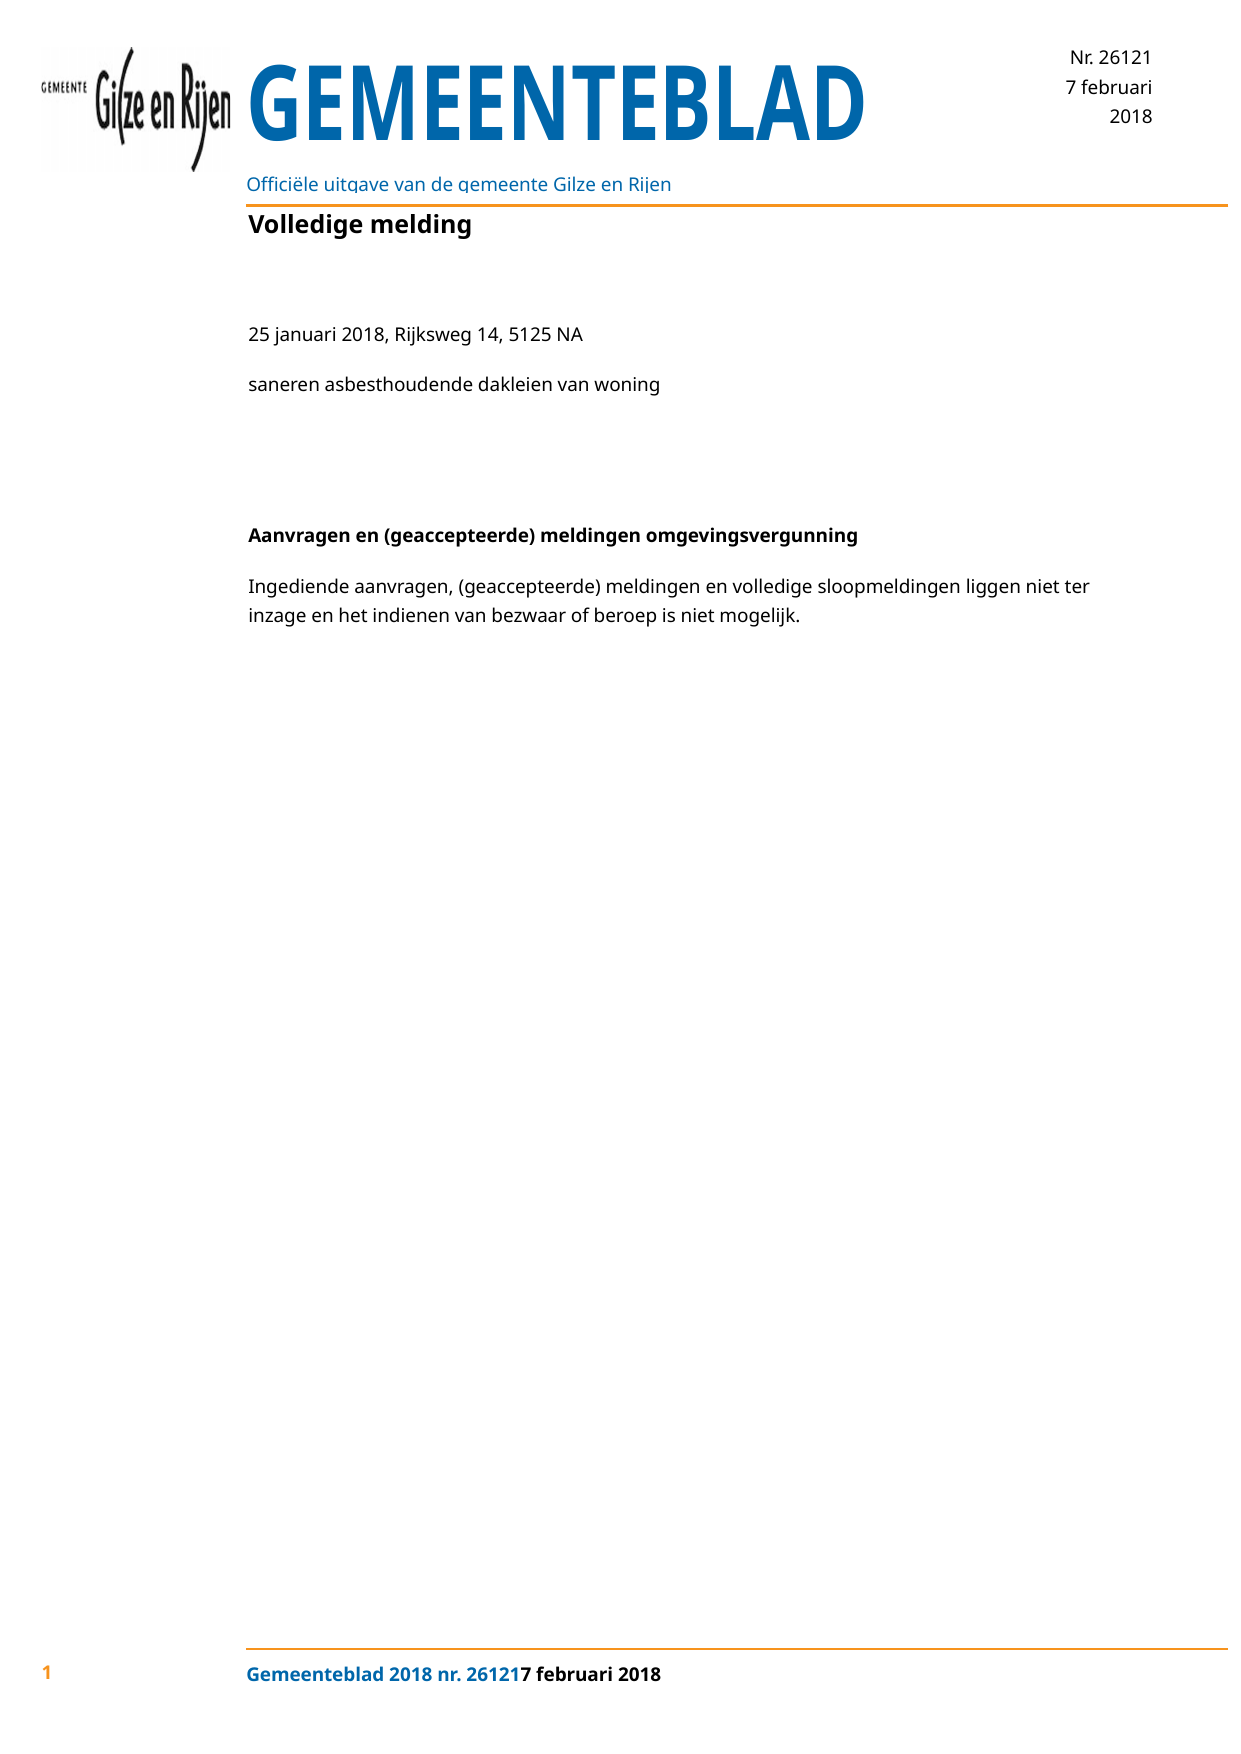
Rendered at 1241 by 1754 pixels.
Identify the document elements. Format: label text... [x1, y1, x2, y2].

text 25 januari 2018, Rijksweg 14, 5125 NA [248, 321, 1152, 346]
text saneren asbesthoudende dakleien van woning [248, 371, 1152, 397]
text Volledige melding [248, 207, 1152, 241]
picture [41, 47, 231, 172]
text Ingediende aanvragen, (geaccepteerde) meldingen en volledige sloopmeldingen liggen niet ter inzage en het indienen van bezwaar of beroep is niet mogelijk. [248, 573, 1152, 628]
text Aanvragen en (geaccepteerde) meldingen omgevingsvergunning [248, 522, 1152, 548]
